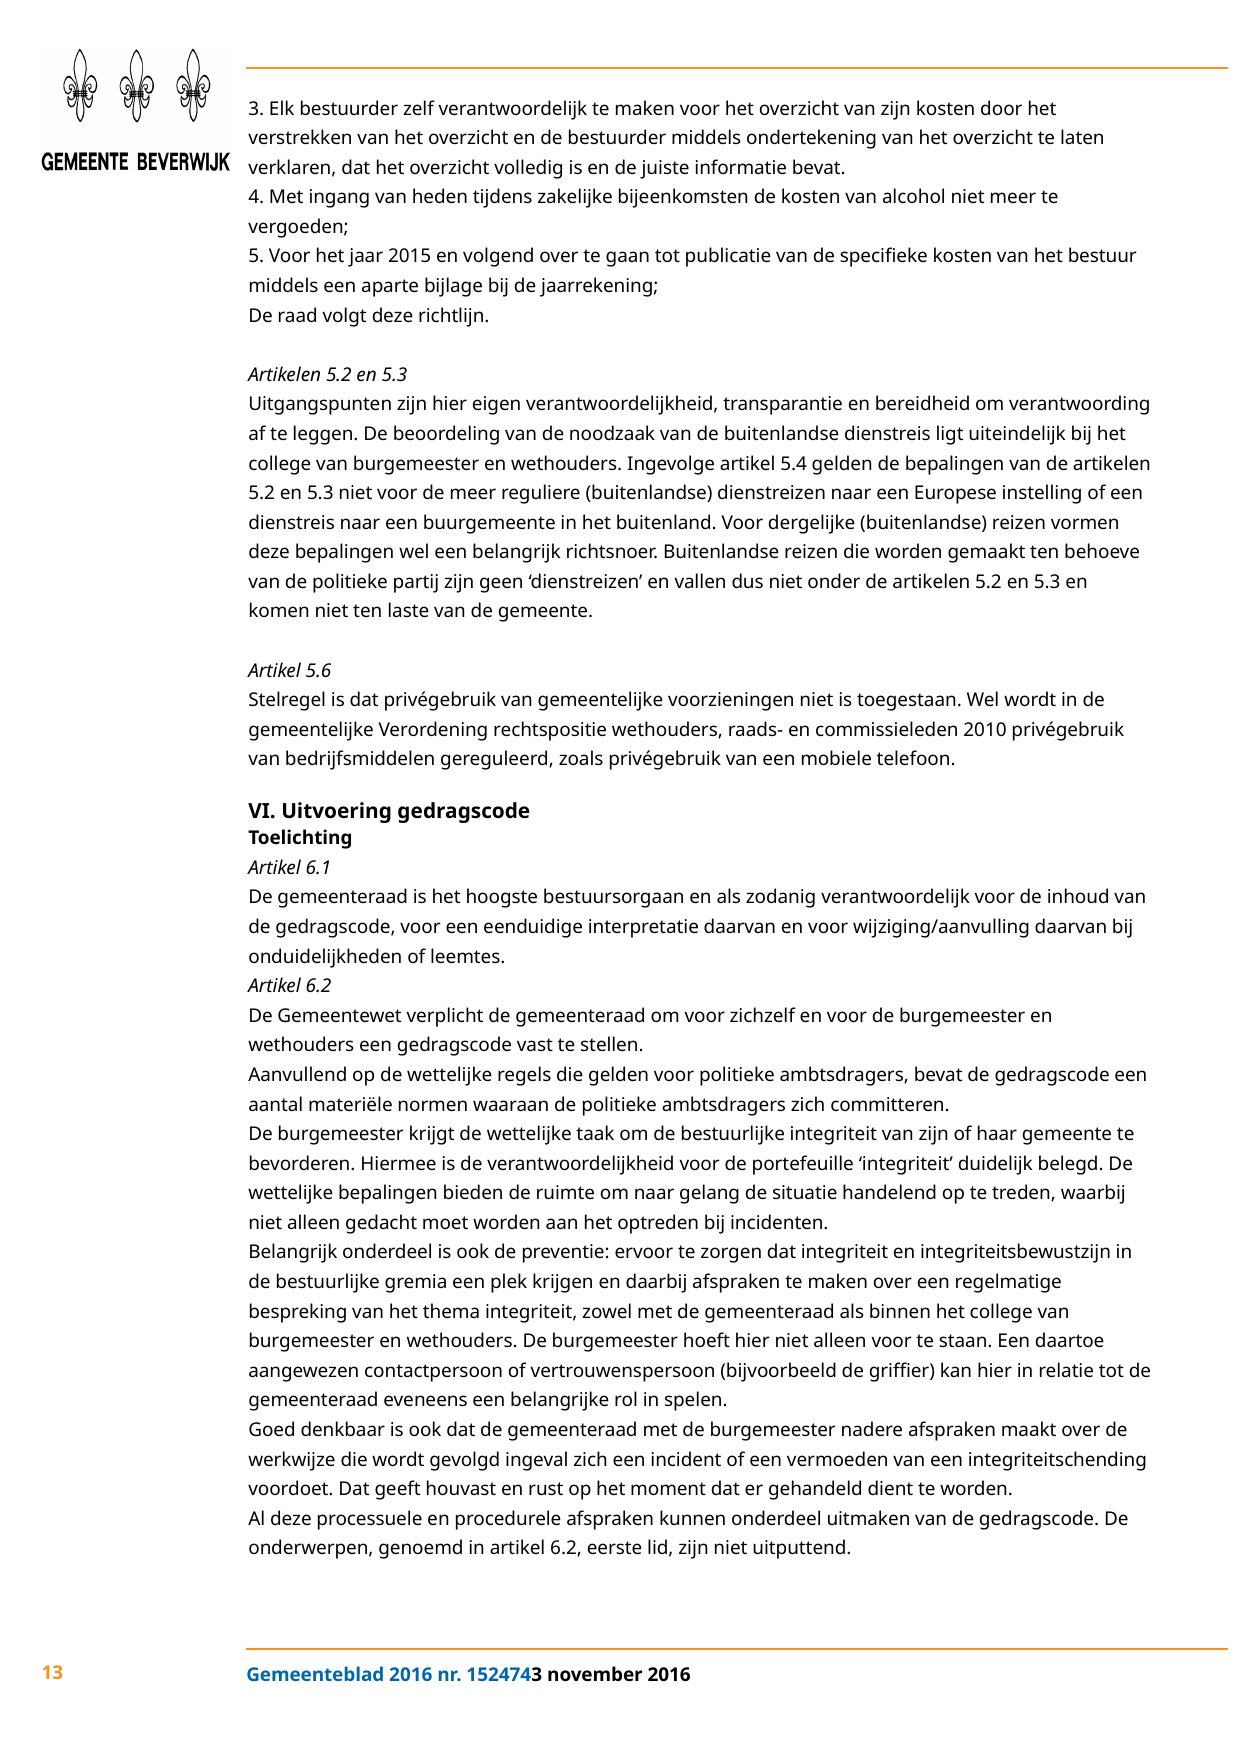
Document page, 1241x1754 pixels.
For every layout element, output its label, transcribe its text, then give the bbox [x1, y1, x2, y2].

text Artikel 6.2 [248, 972, 1152, 998]
text De gemeenteraad is het hoogste bestuursorgaan en als zodanig verantwoordelijk voor de inhoud van de gedragscode, voor een eenduidige interpretatie daarvan en voor wijziging/aanvulling daarvan bij onduidelijkheden of leemtes. [248, 884, 1152, 968]
text Stelregel is dat privégebruik van gemeentelijke voorzieningen niet is toegestaan. Wel wordt in de gemeentelijke Verordening rechtspositie wethouders, raads- en commissieleden 2010 privégebruik van bedrijfsmiddelen gereguleerd, zoals privégebruik van een mobiele telefoon. [248, 686, 1152, 771]
text Belangrijk onderdeel is ook de preventie: ervoor te zorgen dat integriteit en integriteitsbewustzijn in de bestuurlijke gremia een plek krijgen en daarbij afspraken te maken over een regelmatige bespreking van het thema integriteit, zowel met de gemeenteraad als binnen het college van burgemeester en wethouders. De burgemeester hoeft hier niet alleen voor te staan. Een daartoe aangewezen contactpersoon of vertrouwenspersoon (bijvoorbeeld de griffier) kan hier in relatie tot de gemeenteraad eveneens een belangrijke rol in spelen. [248, 1239, 1152, 1412]
text 5. Voor het jaar 2015 en volgend over te gaan tot publicatie van de specifieke kosten van het bestuur middels een aparte bijlage bij de jaarrekening; [248, 243, 1152, 298]
text Aanvullend op de wettelijke regels die gelden voor politieke ambtsdragers, bevat de gedragscode een aantal materiële normen waaraan de politieke ambtsdragers zich committeren. [248, 1061, 1152, 1116]
text Goed denkbaar is ook dat de gemeenteraad met de burgemeester nadere afspraken maakt over de werkwijze die wordt gevolgd ingeval zich een incident of een vermoeden van een integriteitschending voordoet. Dat geeft houvast en rust op het moment dat er gehandeld dient te worden. [248, 1416, 1152, 1501]
picture [41, 47, 231, 172]
text Artikelen 5.2 en 5.3 [248, 361, 1152, 387]
text De raad volgt deze richtlijn. [248, 302, 1152, 328]
text Toelichting [248, 824, 1152, 850]
text 3. Elk bestuurder zelf verantwoordelijk te maken voor het overzicht van zijn kosten door het verstrekken van het overzicht en de bestuurder middels ondertekening van het overzicht te laten verklaren, dat het overzicht volledig is en de juiste informatie bevat. [248, 95, 1152, 180]
text Al deze processuele en procedurele afspraken kunnen onderdeel uitmaken van de gedragscode. De onderwerpen, genoemd in artikel 6.2, eerste lid, zijn niet uitputtend. [248, 1505, 1152, 1560]
text De burgemeester krijgt de wettelijke taak om de bestuurlijke integriteit van zijn of haar gemeente te bevorderen. Hiermee is de verantwoordelijkheid voor de portefeuille ‘integriteit’ duidelijk belegd. De wettelijke bepalingen bieden de ruimte om naar gelang de situatie handelend op te treden, waarbij niet alleen gedacht moet worden aan het optreden bij incidenten. [248, 1120, 1152, 1235]
text VI. Uitvoering gedragscode [248, 796, 1152, 824]
text 4. Met ingang van heden tijdens zakelijke bijeenkomsten de kosten van alcohol niet meer te vergoeden; [248, 183, 1152, 239]
text Artikel 6.1 [248, 854, 1152, 880]
text Uitgangspunten zijn hier eigen verantwoordelijkheid, transparantie en bereidheid om verantwoording af te leggen. De beoordeling van de noodzaak van de buitenlandse dienstreis ligt uiteindelijk bij het college van burgemeester en wethouders. Ingevolge artikel 5.4 gelden de bepalingen van de artikelen 5.2 en 5.3 niet voor de meer reguliere (buitenlandse) dienstreizen naar een Europese instelling of een dienstreis naar een buurgemeente in het buitenland. Voor dergelijke (buitenlandse) reizen vormen deze bepalingen wel een belangrijk richtsnoer. Buitenlandse reizen die worden gemaakt ten behoeve van de politieke partij zijn geen ‘dienstreizen’ en vallen dus niet onder de artikelen 5.2 en 5.3 en komen niet ten laste van de gemeente. [248, 391, 1152, 623]
text Artikel 5.6 [248, 657, 1152, 683]
text De Gemeentewet verplicht de gemeenteraad om voor zichzelf en voor de burgemeester en wethouders een gedragscode vast te stellen. [248, 1002, 1152, 1057]
